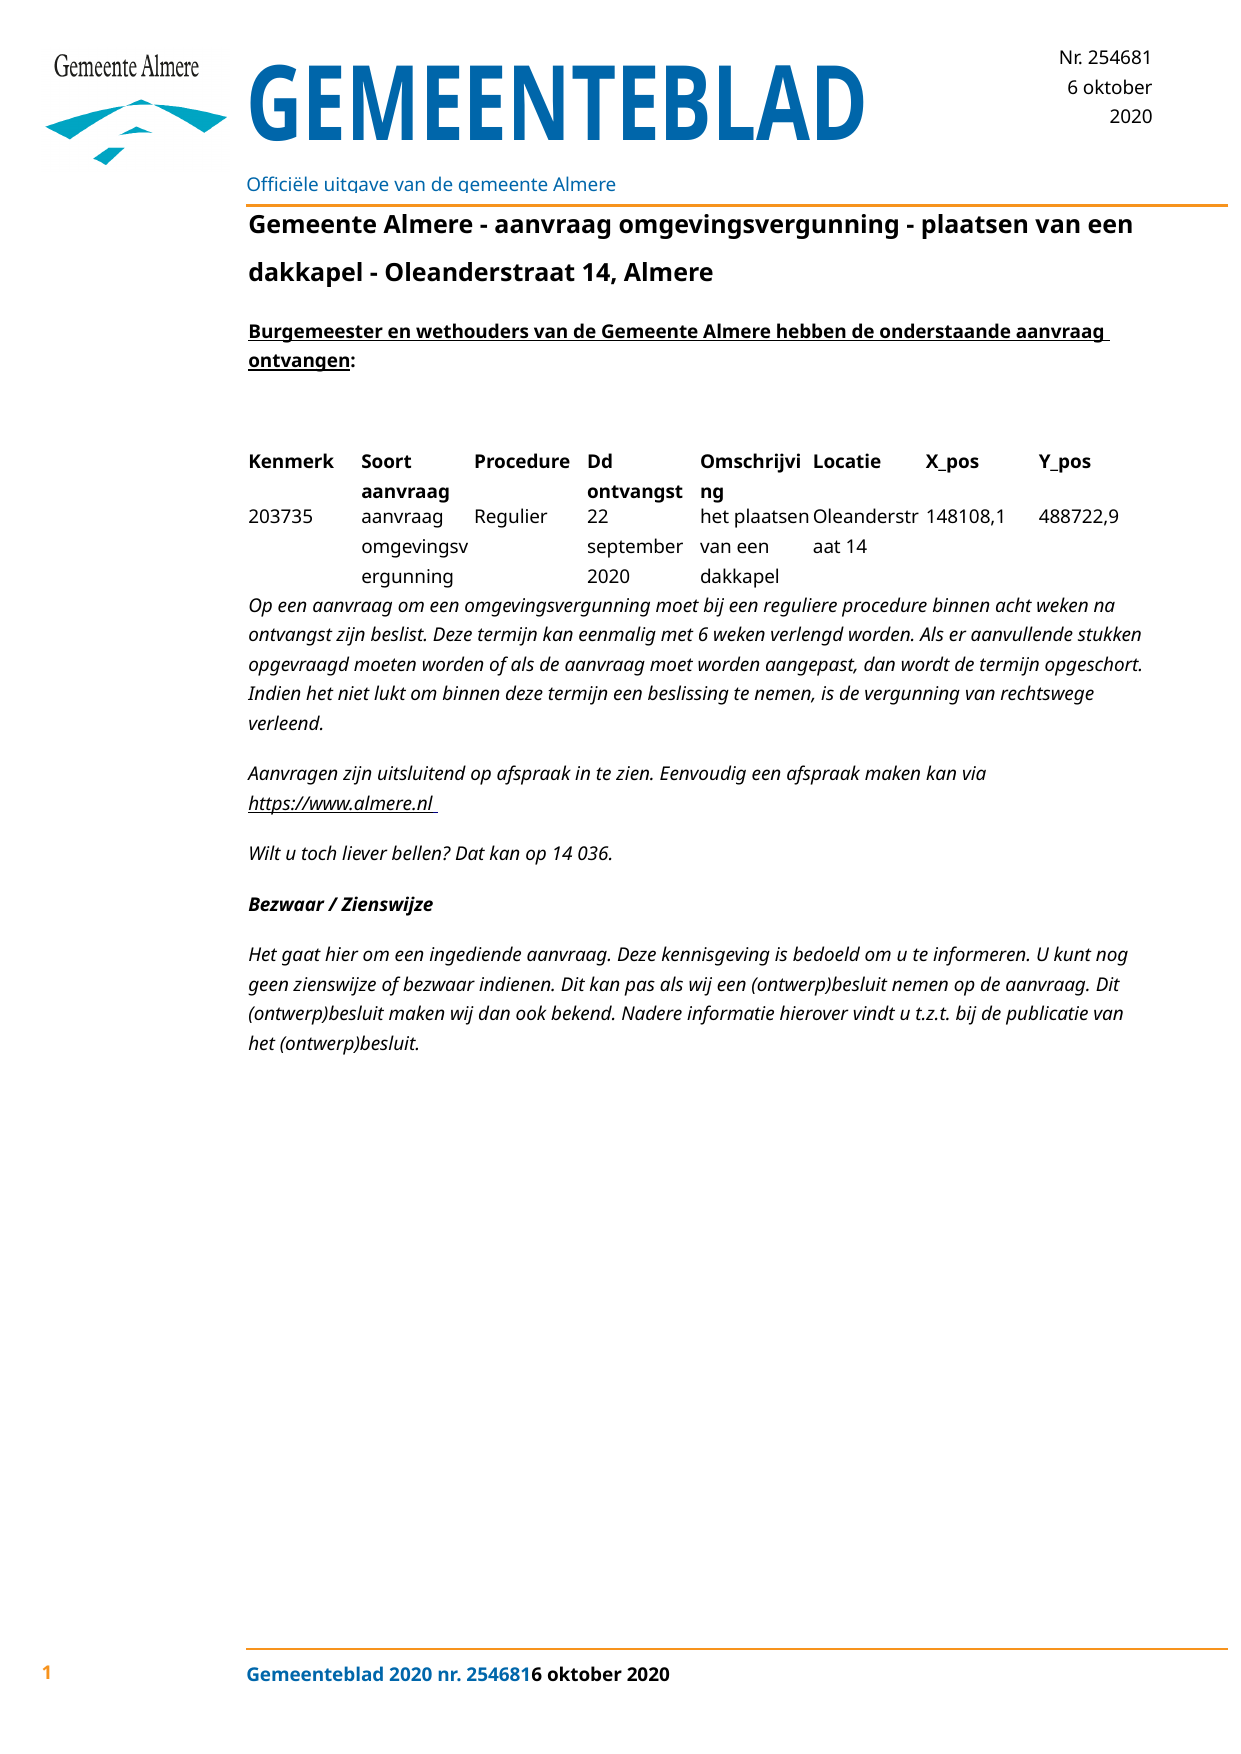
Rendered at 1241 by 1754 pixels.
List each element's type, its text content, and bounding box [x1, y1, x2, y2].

table_cell 203735 [248, 504, 361, 589]
table_cell 488722,9 [1039, 504, 1152, 589]
text Aanvragen zijn uitsluitend op afspraak in te zien. Eenvoudig een afspraak maken kan via https://www.almere.nl [248, 761, 1152, 816]
table_header X_pos [926, 449, 1038, 504]
table_cell 22 september 2020 [587, 504, 700, 589]
table_header Omschrijving [700, 449, 813, 504]
table_cell Oleanderstraat 14 [813, 504, 926, 589]
table_header Y_pos [1039, 449, 1152, 504]
table_header Soort aanvraag [361, 449, 474, 504]
table_header Procedure [474, 449, 587, 504]
table_cell het plaatsen van een dakkapel [700, 504, 813, 589]
table_cell Regulier [474, 504, 587, 589]
text Bezwaar / Zienswijze [248, 891, 1152, 917]
table_header Locatie [813, 449, 926, 504]
table_header Dd ontvangst [587, 449, 700, 504]
text Op een aanvraag om een omgevingsvergunning moet bij een reguliere procedure binnen acht weken na ontvangst zijn beslist. Deze termijn kan eenmalig met 6 weken verlengd worden. Als er aanvullende stukken opgevraagd moeten worden of als de aanvraag moet worden aangepast, dan wordt de termijn opgeschort. Indien het niet lukt om binnen deze termijn een beslissing te nemen, is de vergunning van rechtswege verleend. [248, 592, 1152, 736]
picture [41, 47, 231, 172]
text Gemeente Almere - aanvraag omgevingsvergunning - plaatsen van een dakkapel - Oleanderstraat 14, Almere [248, 207, 1152, 288]
text Burgemeester en wethouders van de Gemeente Almere hebben de onderstaande aanvraag ontvangen: [248, 318, 1152, 373]
text Het gaat hier om een ingediende aanvraag. Deze kennisgeving is bedoeld om u te informeren. U kunt nog geen zienswijze of bezwaar indienen. Dit kan pas als wij een (ontwerp)besluit nemen op de aanvraag. Dit (ontwerp)besluit maken wij dan ook bekend. Nadere informatie hierover vindt u t.z.t. bij de publicatie van het (ontwerp)besluit. [248, 941, 1152, 1056]
text Wilt u toch liever bellen? Dat kan op 14 036. [248, 841, 1152, 866]
table_header Kenmerk [248, 449, 361, 504]
table_cell aanvraag omgevingsvergunning [361, 504, 474, 589]
table_cell 148108,1 [926, 504, 1038, 589]
